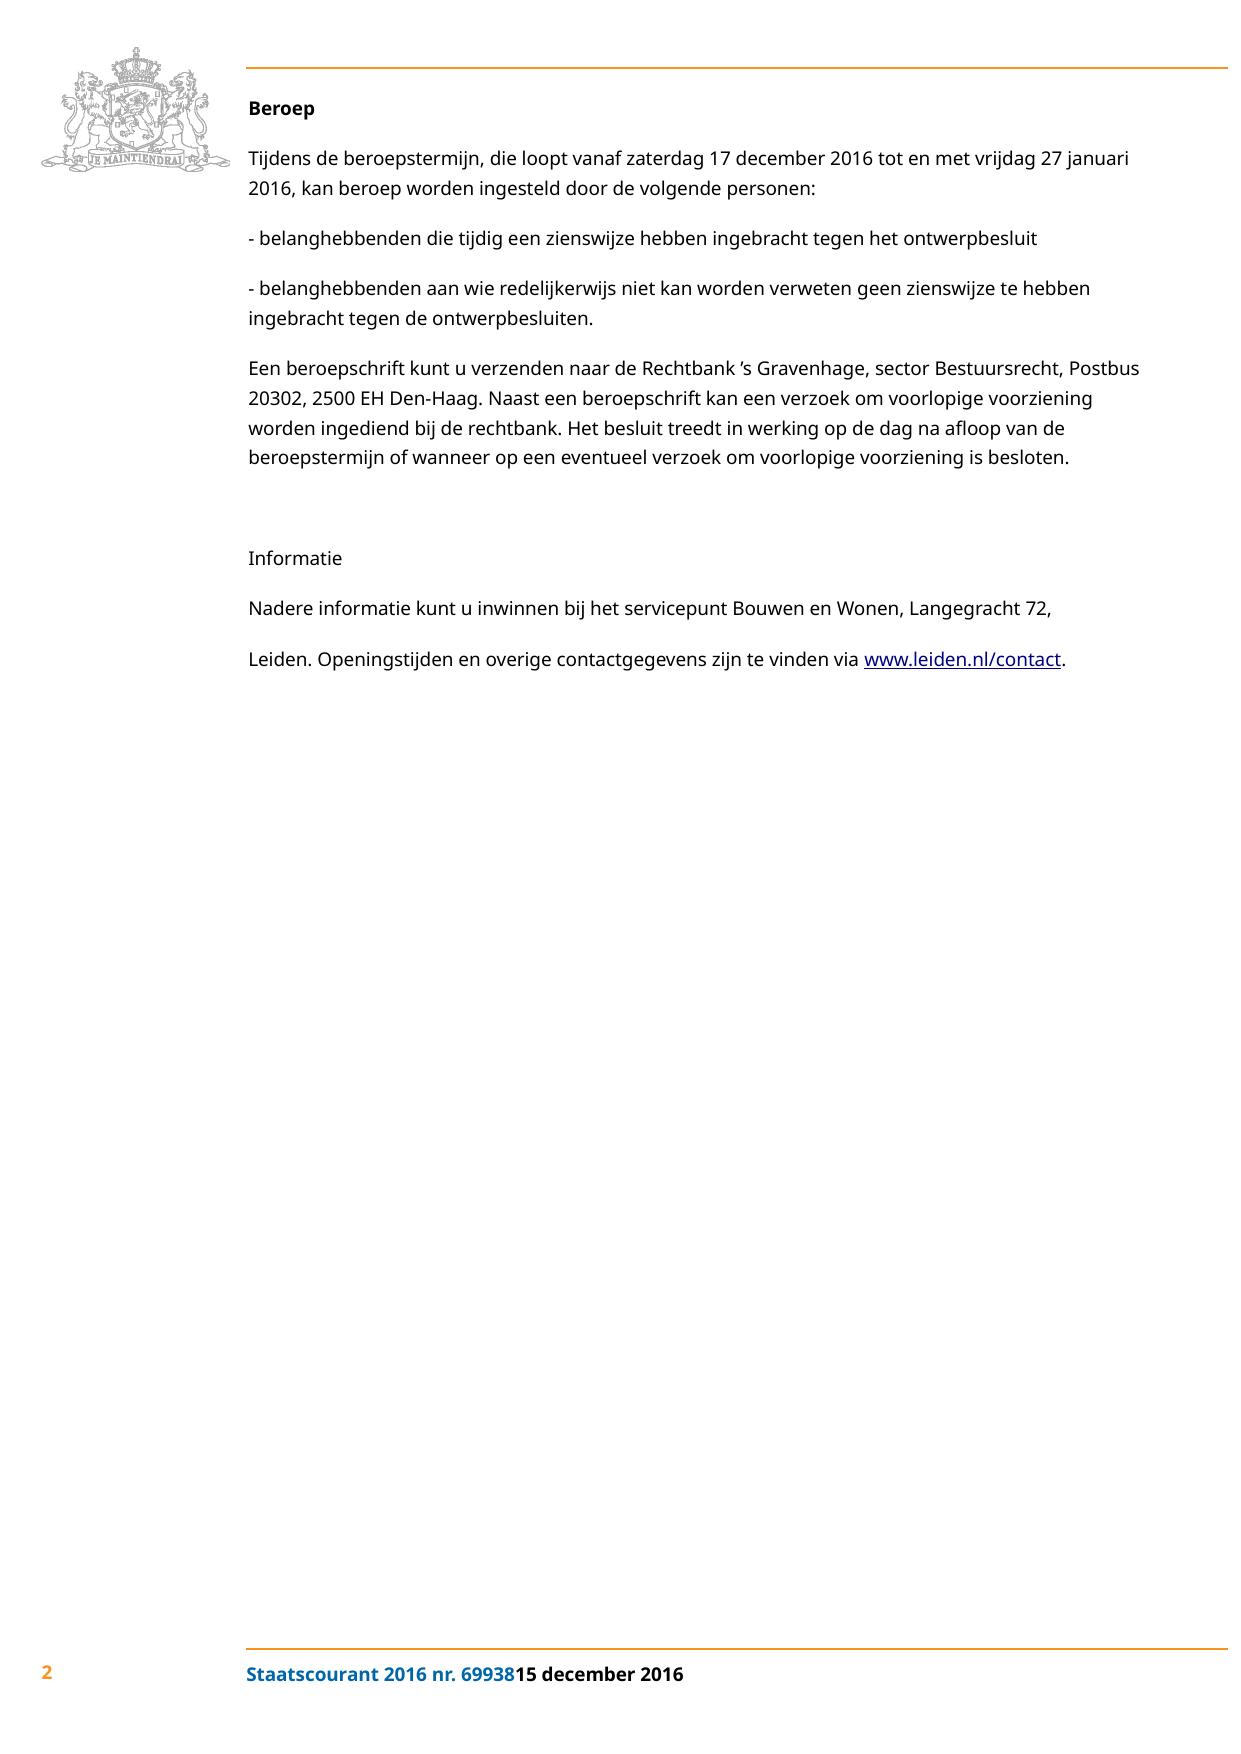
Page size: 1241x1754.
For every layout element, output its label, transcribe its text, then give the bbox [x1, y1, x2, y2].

picture [41, 47, 231, 172]
text Informatie [248, 545, 1152, 571]
text - belanghebbenden aan wie redelijkerwijs niet kan worden verweten geen zienswijze te hebben ingebracht tegen de ontwerpbesluiten. [248, 276, 1152, 331]
text Tijdens de beroepstermijn, die loopt vanaf zaterdag 17 december 2016 tot en met vrijdag 27 januari 2016, kan beroep worden ingesteld door de volgende personen: [248, 145, 1152, 201]
text Een beroepschrift kunt u verzenden naar de Rechtbank ’s Gravenhage, sector Bestuursrecht, Postbus 20302, 2500 EH Den-Haag. Naast een beroepschrift kan een verzoek om voorlopige voorziening worden ingediend bij de rechtbank. Het besluit treedt in werking op de dag na afloop van de beroepstermijn of wanneer op een eventueel verzoek om voorlopige voorziening is besloten. [248, 356, 1152, 470]
text - belanghebbenden die tijdig een zienswijze hebben ingebracht tegen het ontwerpbesluit [248, 225, 1152, 251]
text Leiden. Openingstijden en overige contactgegevens zijn te vinden via www.leiden.nl/contact. [248, 646, 1152, 672]
text Beroep [248, 95, 1152, 121]
text Nadere informatie kunt u inwinnen bij het servicepunt Bouwen en Wonen, Langegracht 72, [248, 596, 1152, 621]
